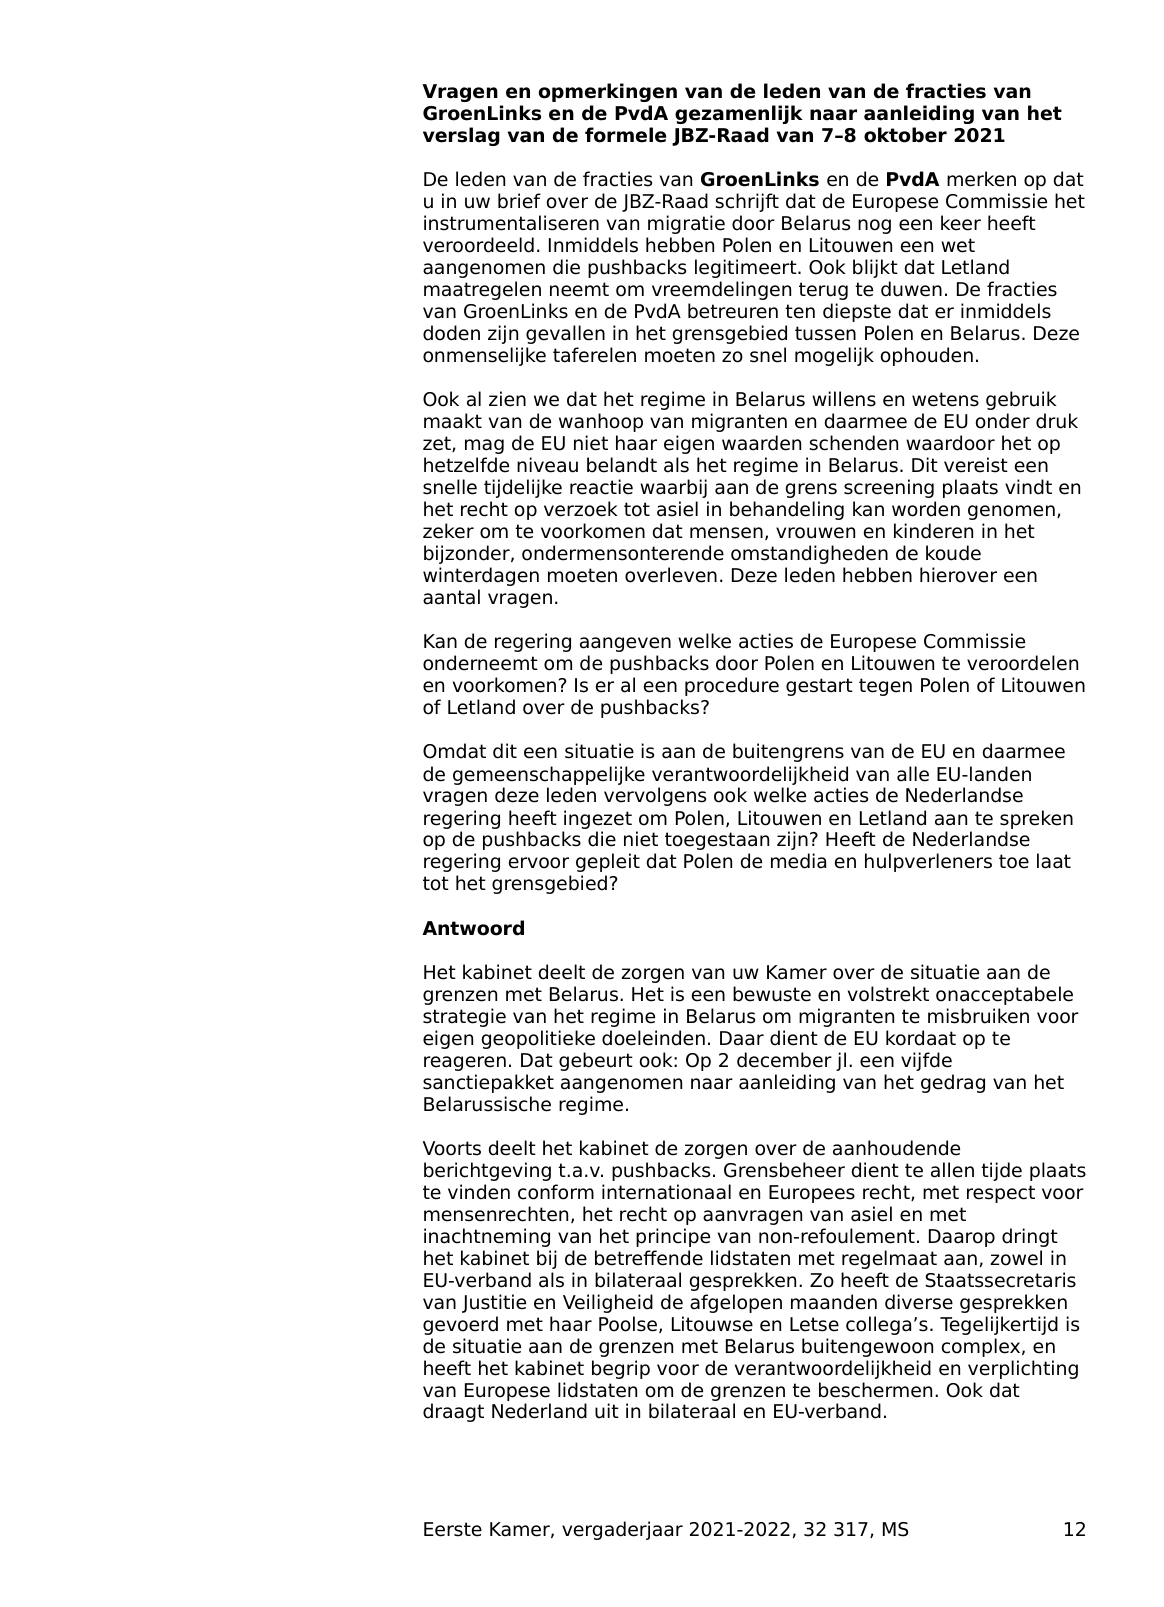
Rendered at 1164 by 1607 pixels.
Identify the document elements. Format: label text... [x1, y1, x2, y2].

text Omdat dit een situatie is aan de buitengrens van de EU en daarmee de gemeenschappelijke verantwoordelijkheid van alle EU-landen vragen deze leden vervolgens ook welke acties de Nederlandse regering heeft ingezet om Polen, Litouwen en Letland aan te spreken op de pushbacks die niet toegestaan zijn? Heeft de Nederlandse regering ervoor gepleit dat Polen de media en hulpverleners toe laat tot het grensgebied? [422, 741, 1087, 895]
subtitle Antwoord [422, 917, 1087, 939]
text Ook al zien we dat het regime in Belarus willens en wetens gebruik maakt van de wanhoop van migranten en daarmee de EU onder druk zet, mag de EU niet haar eigen waarden schenden waardoor het op hetzelfde niveau belandt als het regime in Belarus. Dit vereist een snelle tijdelijke reactie waarbij aan de grens screening plaats vindt en het recht op verzoek tot asiel in behandeling kan worden genomen, zeker om te voorkomen dat mensen, vrouwen en kinderen in het bijzonder, ondermensonterende omstandigheden de koude winterdagen moeten overleven. Deze leden hebben hierover een aantal vragen. [422, 389, 1087, 609]
subtitle Vragen en opmerkingen van de leden van de fracties van GroenLinks en de PvdA gezamenlijk naar aanleiding van het verslag van de formele JBZ-Raad van 7–8 oktober 2021 [422, 81, 1087, 147]
text Het kabinet deelt de zorgen van uw Kamer over de situatie aan de grenzen met Belarus. Het is een bewuste en volstrekt onacceptabele strategie van het regime in Belarus om migranten te misbruiken voor eigen geopolitieke doeleinden. Daar dient de EU kordaat op te reageren. Dat gebeurt ook: Op 2 december jl. een vijfde sanctiepakket aangenomen naar aanleiding van het gedrag van het Belarussische regime. [422, 962, 1087, 1116]
text Kan de regering aangeven welke acties de Europese Commissie onderneemt om de pushbacks door Polen en Litouwen te veroordelen en voorkomen? Is er al een procedure gestart tegen Polen of Litouwen of Letland over de pushbacks? [422, 631, 1087, 719]
text Voorts deelt het kabinet de zorgen over de aanhoudende berichtgeving t.a.v. pushbacks. Grensbeheer dient te allen tijde plaats te vinden conform internationaal en Europees recht, met respect voor mensenrechten, het recht op aanvragen van asiel en met inachtneming van het principe van non-refoulement. Daarop dringt het kabinet bij de betreffende lidstaten met regelmaat aan, zowel in EU-verband als in bilateraal gesprekken. Zo heeft de Staatssecretaris van Justitie en Veiligheid de afgelopen maanden diverse gesprekken gevoerd met haar Poolse, Litouwse en Letse collega’s. Tegelijkertijd is de situatie aan de grenzen met Belarus buitengewoon complex, en heeft het kabinet begrip voor de verantwoordelijkheid en verplichting van Europese lidstaten om de grenzen te beschermen. Ook dat draagt Nederland uit in bilateraal en EU-verband. [422, 1138, 1087, 1423]
text De leden van de fracties van GroenLinks en de PvdA merken op dat u in uw brief over de JBZ-Raad schrijft dat de Europese Commissie het instrumentaliseren van migratie door Belarus nog een keer heeft veroordeeld. Inmiddels hebben Polen en Litouwen een wet aangenomen die pushbacks legitimeert. Ook blijkt dat Letland maatregelen neemt om vreemdelingen terug te duwen. De fracties van GroenLinks en de PvdA betreuren ten diepste dat er inmiddels doden zijn gevallen in het grensgebied tussen Polen en Belarus. Deze onmenselijke taferelen moeten zo snel mogelijk ophouden. [422, 169, 1087, 367]
